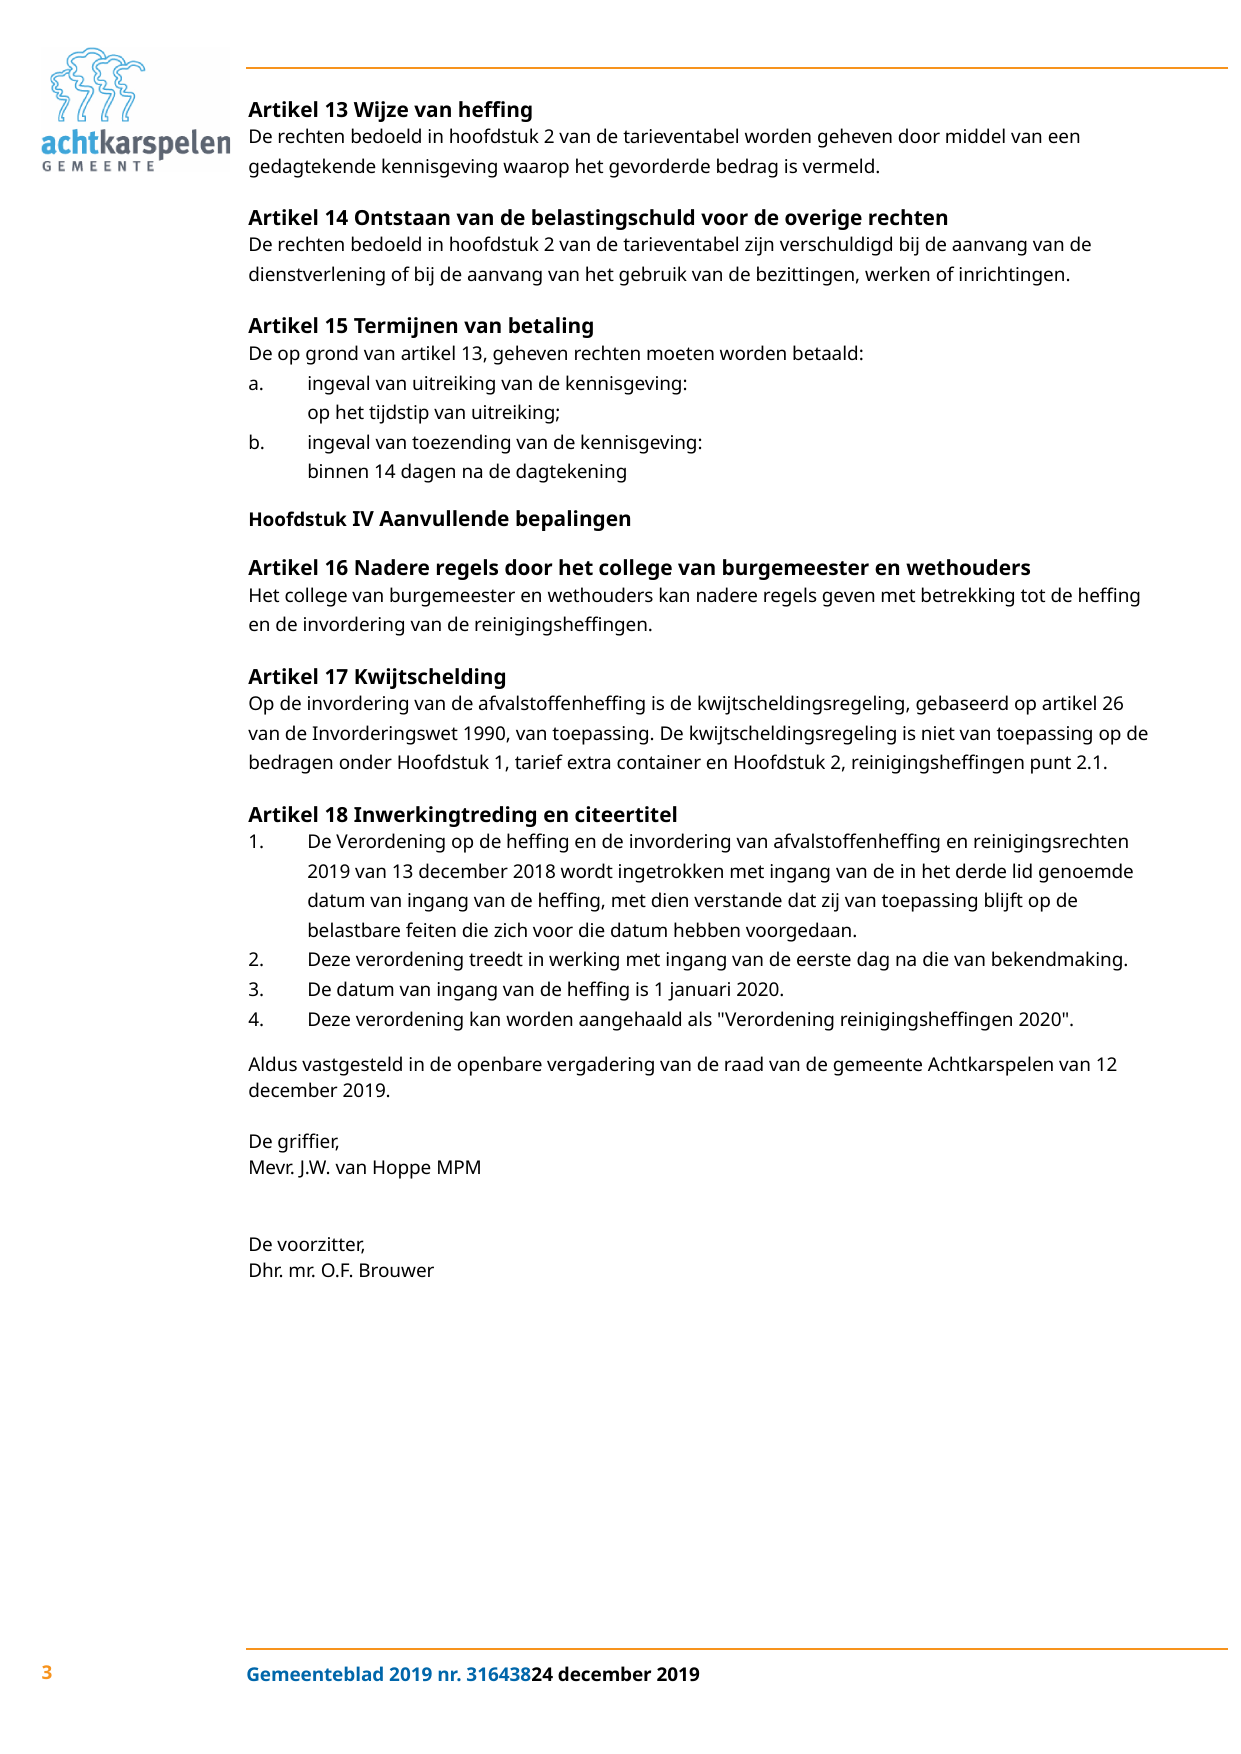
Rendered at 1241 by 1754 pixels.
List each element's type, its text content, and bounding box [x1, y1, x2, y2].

text De rechten bedoeld in hoofdstuk 2 van de tarieventabel worden geheven door middel van een gedagtekende kennisgeving waarop het gevorderde bedrag is vermeld. [248, 123, 1152, 178]
list op het tijdstip van uitreiking; [248, 399, 1152, 425]
text Dhr. mr. O.F. Brouwer [248, 1257, 1152, 1283]
list De datum van ingang van de heffing is 1 januari 2020. [248, 976, 1152, 1002]
list binnen 14 dagen na de dagtekening [248, 458, 1152, 484]
list ingeval van toezending van de kennisgeving: [248, 429, 1152, 454]
list ingeval van uitreiking van de kennisgeving: [248, 370, 1152, 395]
list Deze verordening kan worden aangehaald als "Verordening reinigingsheffingen 2020". [248, 1006, 1152, 1031]
text Artikel 17 Kwijtschelding [248, 662, 1152, 690]
text Aldus vastgesteld in de openbare vergadering van de raad van de gemeente Achtkarspelen van 12 december 2019. [248, 1051, 1152, 1103]
text Artikel 13 Wijze van heffing [248, 95, 1152, 123]
list Deze verordening treedt in werking met ingang van de eerste dag na die van bekendmaking. [248, 947, 1152, 972]
text De griffier, [248, 1128, 1152, 1154]
text De op grond van artikel 13, geheven rechten moeten worden betaald: [248, 340, 1152, 366]
list De Verordening op de heffing en de invordering van afvalstoffenheffing en reinigingsrechten 2019 van 13 december 2018 wordt ingetrokken met ingang van de in het derde lid genoemde datum van ingang van de heffing, met dien verstande dat zij van toepassing blijft op de belastbare feiten die zich voor die datum hebben voorgedaan. [248, 828, 1152, 943]
text Artikel 18 Inwerkingtreding en citeertitel [248, 800, 1152, 828]
text De voorzitter, [248, 1231, 1152, 1257]
picture [41, 47, 231, 172]
text Op de invordering van de afvalstoffenheffing is de kwijtscheldingsregeling, gebaseerd op artikel 26 van de Invorderingswet 1990, van toepassing. De kwijtscheldingsregeling is niet van toepassing op de bedragen onder Hoofdstuk 1, tarief extra container en Hoofdstuk 2, reinigingsheffingen punt 2.1. [248, 690, 1152, 775]
text Artikel 16 Nadere regels door het college van burgemeester en wethouders [248, 553, 1152, 582]
text Artikel 15 Termijnen van betaling [248, 312, 1152, 340]
text Mevr. J.W. van Hoppe MPM [248, 1154, 1152, 1180]
text De rechten bedoeld in hoofdstuk 2 van de tarieventabel zijn verschuldigd bij de aanvang van de dienstverlening of bij de aanvang van het gebruik van de bezittingen, werken of inrichtingen. [248, 232, 1152, 287]
text Hoofdstuk IV Aanvullende bepalingen [248, 504, 1152, 532]
text Artikel 14 Ontstaan van de belastingschuld voor de overige rechten [248, 203, 1152, 232]
text Het college van burgemeester en wethouders kan nadere regels geven met betrekking tot de heffing en de invordering van de reinigingsheffingen. [248, 582, 1152, 637]
